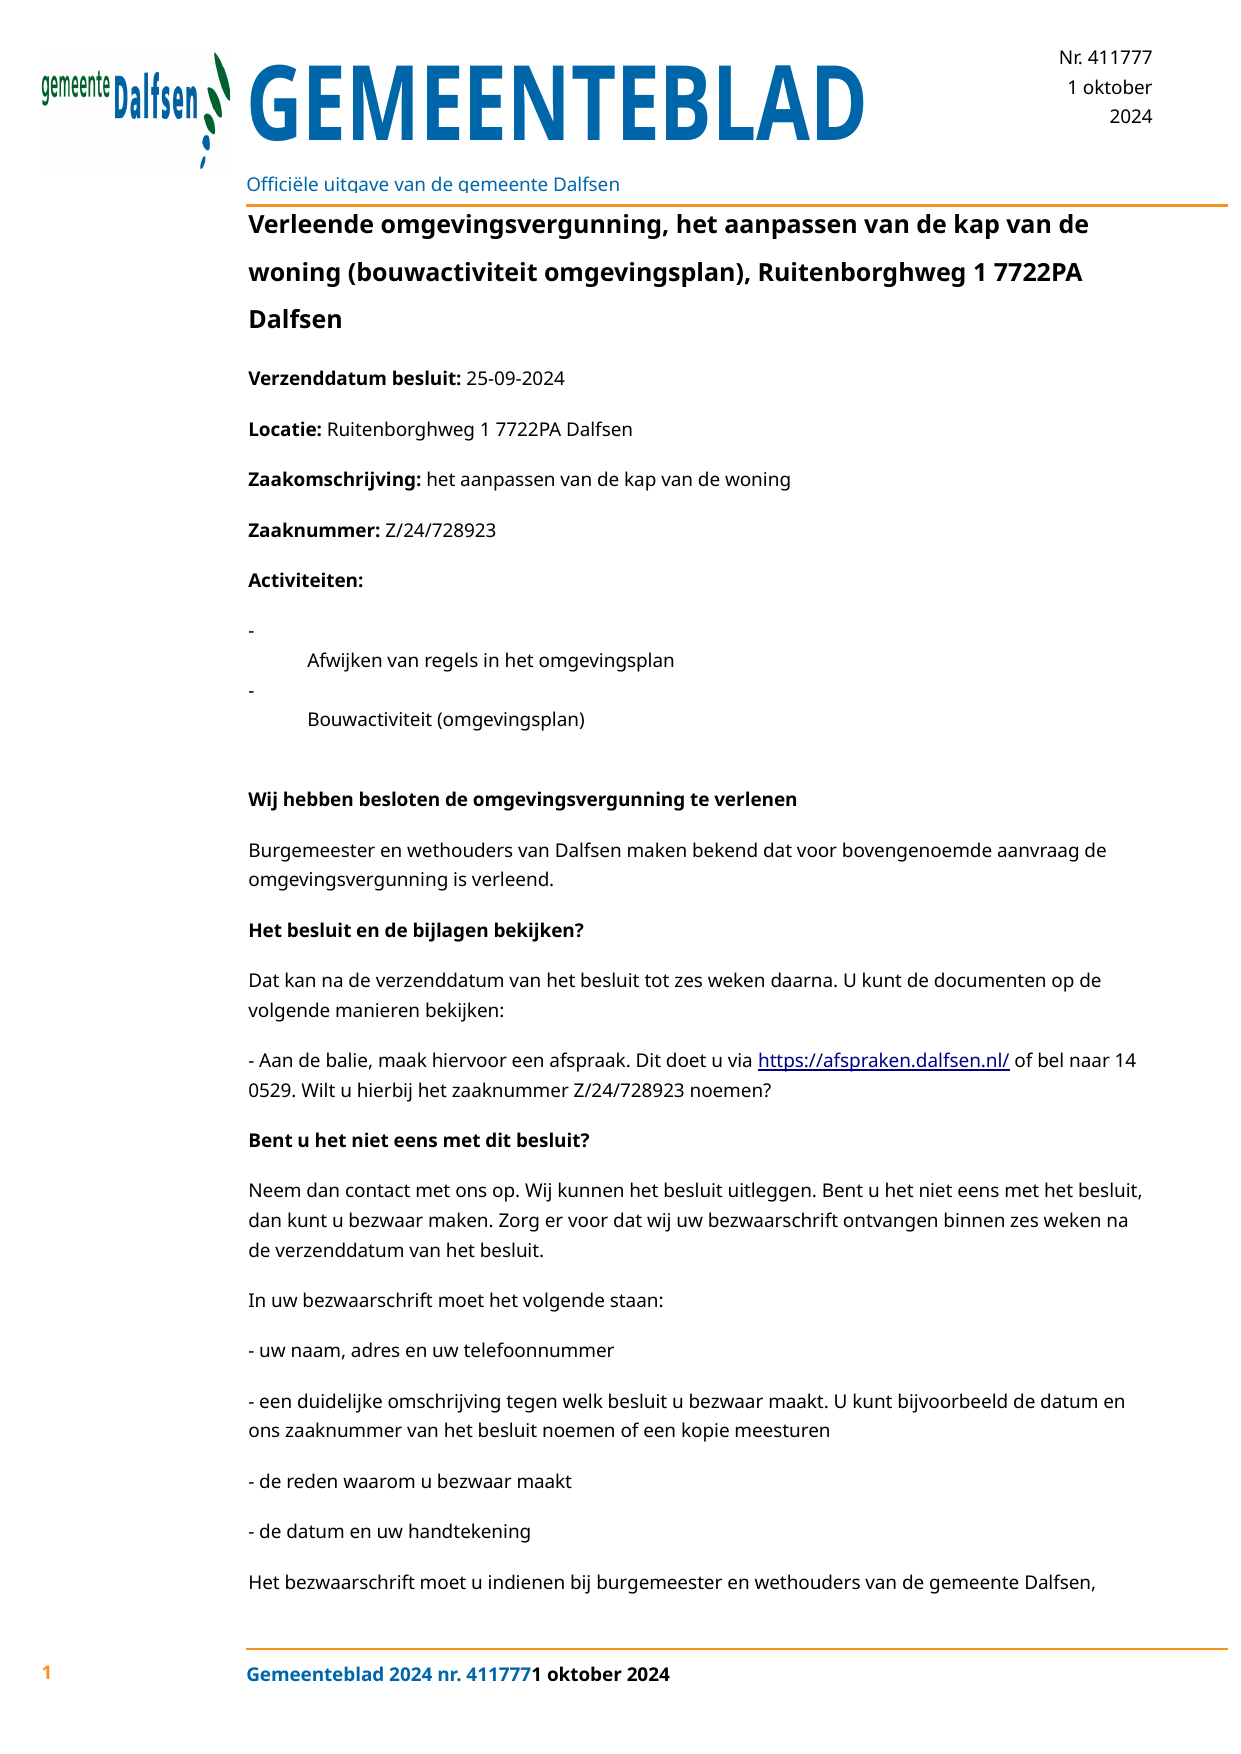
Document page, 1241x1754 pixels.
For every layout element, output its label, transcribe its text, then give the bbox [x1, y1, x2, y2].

text Locatie: Ruitenborghweg 1 7722PA Dalfsen [248, 416, 1152, 442]
text Verleende omgevingsvergunning, het aanpassen van de kap van de woning (bouwactiviteit omgevingsplan), Ruitenborghweg 1 7722PA Dalfsen [248, 207, 1152, 336]
text Verzenddatum besluit: 25-09-2024 [248, 366, 1152, 391]
text Zaaknummer: Z/24/728923 [248, 517, 1152, 542]
text Activiteiten: [248, 567, 1152, 593]
text Neem dan contact met ons op. Wij kunnen het besluit uitleggen. Bent u het niet eens met het besluit, dan kunt u bezwaar maken. Zorg er voor dat wij uw bezwaarschrift ontvangen binnen zes weken na de verzenddatum van het besluit. [248, 1178, 1152, 1262]
text - uw naam, adres en uw telefoonnummer [248, 1338, 1152, 1363]
text - de datum en uw handtekening [248, 1518, 1152, 1544]
text - een duidelijke omschrijving tegen welk besluit u bezwaar maakt. U kunt bijvoorbeeld de datum en ons zaaknummer van het besluit noemen of een kopie meesturen [248, 1388, 1152, 1443]
text Het besluit en de bijlagen bekijken? [248, 917, 1152, 942]
text - de reden waarom u bezwaar maakt [248, 1468, 1152, 1494]
text Bent u het niet eens met dit besluit? [248, 1127, 1152, 1153]
text Het bezwaarschrift moet u indienen bij burgemeester en wethouders van de gemeente Dalfsen, [248, 1569, 1152, 1594]
text Burgemeester en wethouders van Dalfsen maken bekend dat voor bovengenoemde aanvraag de omgevingsvergunning is verleend. [248, 837, 1152, 892]
text - Aan de balie, maak hiervoor een afspraak. Dit doet u via https://afspraken.dalfsen.nl/ of bel naar 14 0529. Wilt u hierbij het zaaknummer Z/24/728923 noemen? [248, 1047, 1152, 1102]
picture [41, 47, 231, 172]
list Afwijken van regels in het omgevingsplan [248, 647, 1152, 673]
text Wij hebben besloten de omgevingsvergunning te verlenen [248, 786, 1152, 812]
list Bouwactiviteit (omgevingsplan) [248, 706, 1152, 732]
text Dat kan na de verzenddatum van het besluit tot zes weken daarna. U kunt de documenten op de volgende manieren bekijken: [248, 967, 1152, 1022]
text Zaakomschrijving: het aanpassen van de kap van de woning [248, 466, 1152, 492]
text In uw bezwaarschrift moet het volgende staan: [248, 1287, 1152, 1313]
